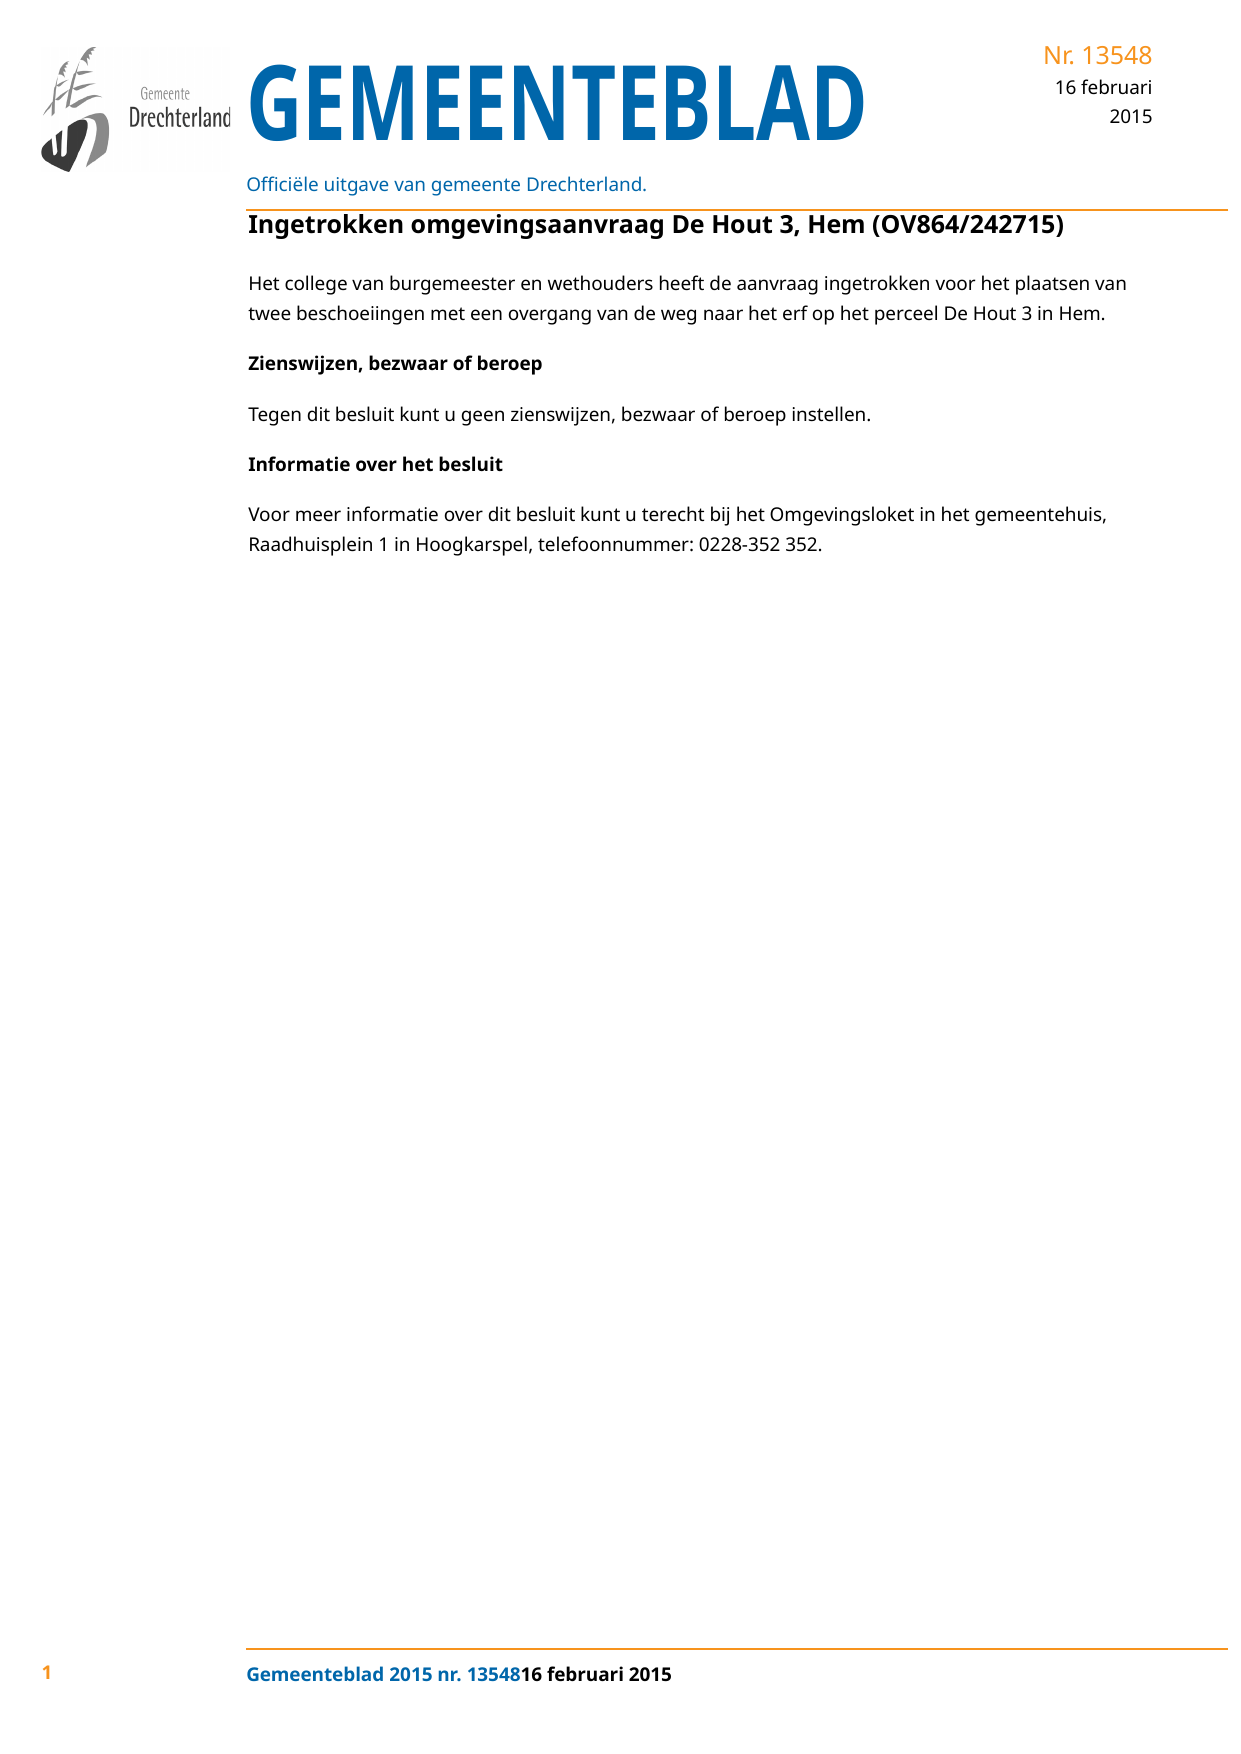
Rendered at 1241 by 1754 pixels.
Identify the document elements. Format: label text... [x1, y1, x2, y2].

text Het college van burgemeester en wethouders heeft de aanvraag ingetrokken voor het plaatsen van twee beschoeiingen met een overgang van de weg naar het erf op het perceel De Hout 3 in Hem. [248, 270, 1152, 326]
text Ingetrokken omgevingsaanvraag De Hout 3, Hem (OV864/242715) [248, 211, 1152, 241]
picture [41, 47, 231, 172]
text Zienswijzen, bezwaar of beroep [248, 350, 1152, 376]
text Tegen dit besluit kunt u geen zienswijzen, bezwaar of beroep instellen. [248, 401, 1152, 426]
text Voor meer informatie over dit besluit kunt u terecht bij het Omgevingsloket in het gemeentehuis, Raadhuisplein 1 in Hoogkarspel, telefoonnummer: 0228-352 352. [248, 502, 1152, 557]
text Informatie over het besluit [248, 451, 1152, 477]
